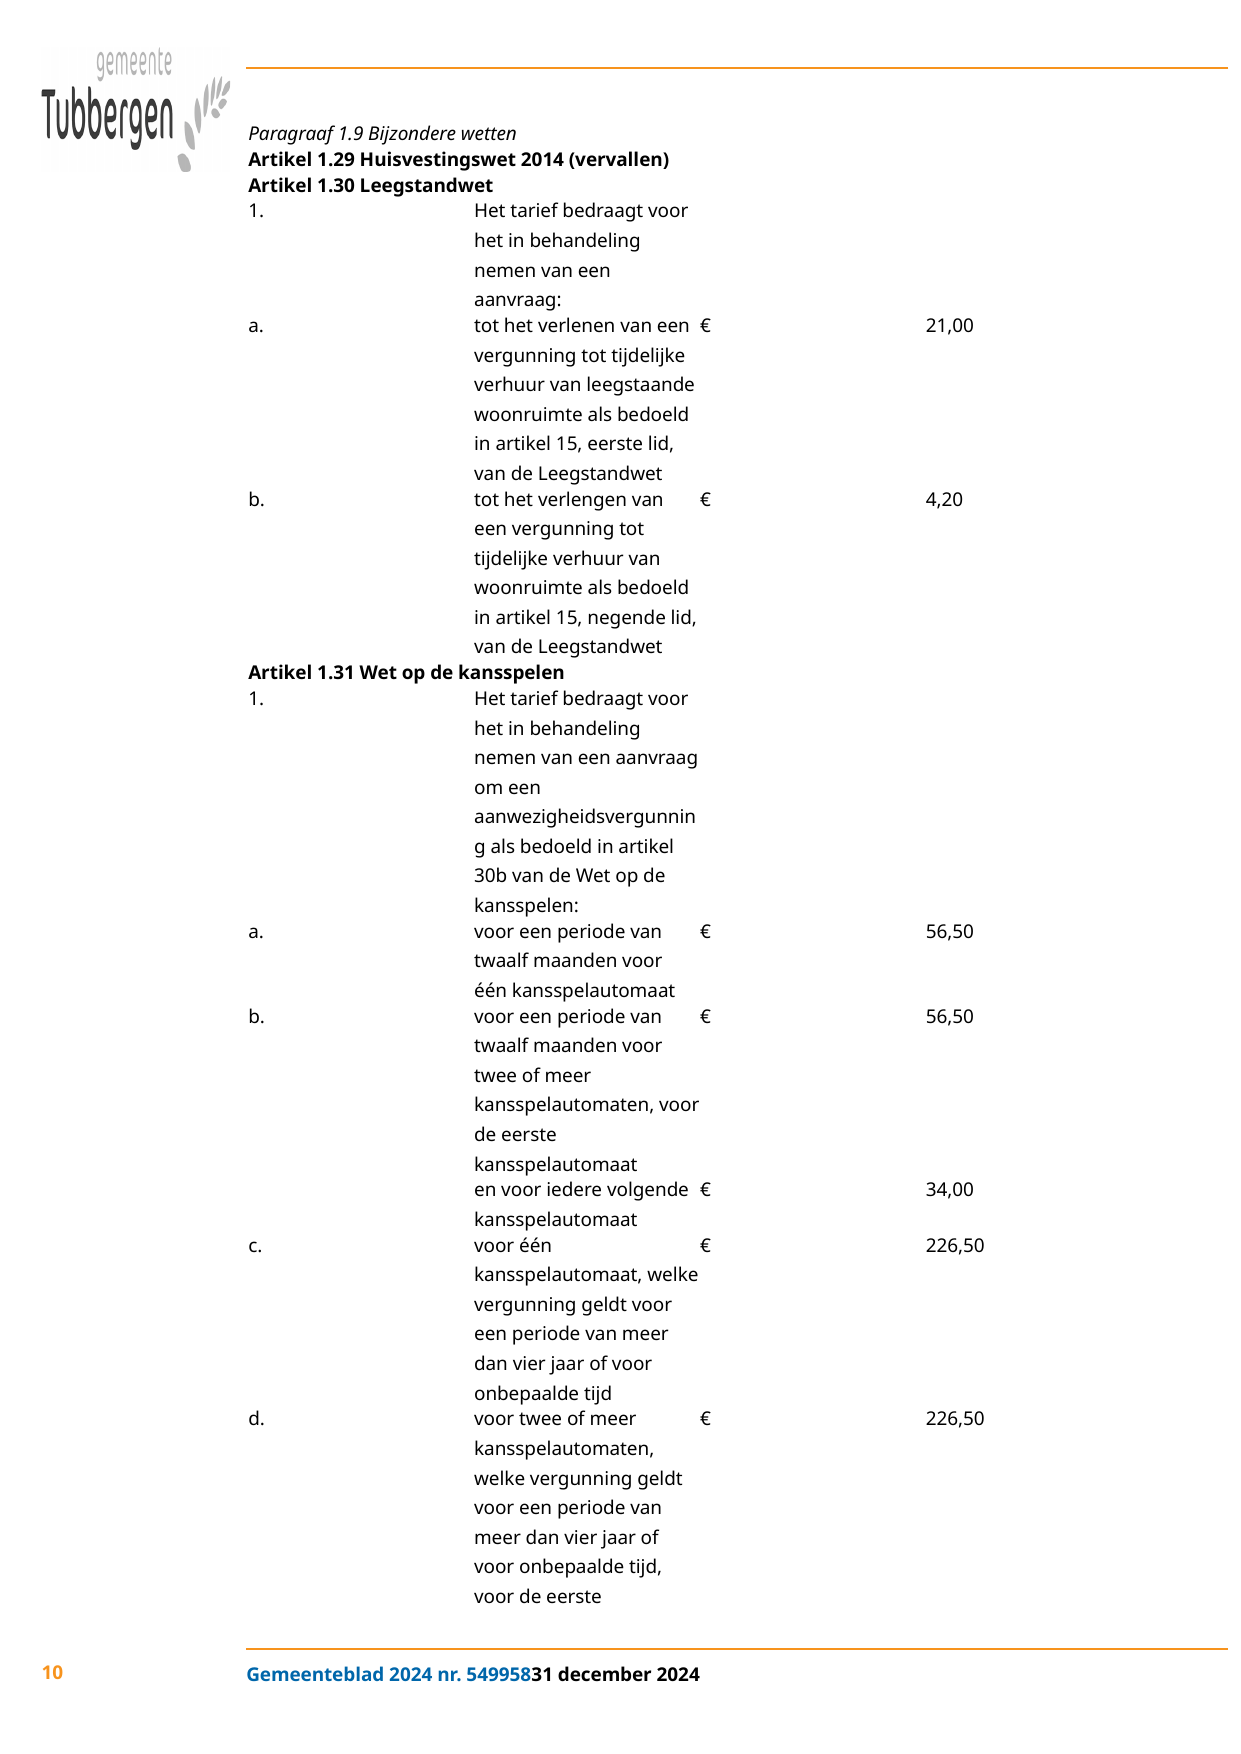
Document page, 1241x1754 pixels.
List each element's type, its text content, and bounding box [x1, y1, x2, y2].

table_cell [926, 172, 1152, 198]
table_cell [248, 1177, 474, 1232]
table_cell 1. [248, 685, 474, 918]
table_cell voor twee of meer kansspelautomaten, welke vergunning geldt voor een periode van meer dan vier jaar of voor onbepaalde tijd, voor de eerste [474, 1406, 700, 1609]
table_cell [926, 121, 1152, 146]
table_cell tot het verlenen van een vergunning tot tijdelijke verhuur van leegstaande woonruimte als bedoeld in artikel 15, eerste lid, van de Leegstandwet [474, 312, 700, 486]
table_cell Artikel 1.31 Wet op de kansspelen [248, 660, 926, 685]
table_cell 56,50 [926, 918, 1152, 1003]
table_cell [700, 685, 926, 918]
table_cell tot het verlengen van een vergunning tot tijdelijke verhuur van woonruimte als bedoeld in artikel 15, negende lid, van de Leegstandwet [474, 486, 700, 659]
table_cell [926, 198, 1152, 312]
table_cell € [700, 918, 926, 1003]
table_cell [926, 685, 1152, 918]
table_cell [926, 146, 1152, 172]
table_cell 21,00 [926, 312, 1152, 486]
table_cell c. [248, 1232, 474, 1406]
table_cell € [700, 312, 926, 486]
table_cell d. [248, 1406, 474, 1609]
table_cell [700, 121, 926, 146]
table_cell [700, 198, 926, 312]
table_cell Paragraaf 1.9 Bijzondere wetten [248, 121, 700, 146]
table_cell Artikel 1.29 Huisvestingswet 2014 (vervallen) [248, 146, 926, 172]
table_cell 226,50 [926, 1406, 1152, 1609]
table_cell [700, 95, 926, 121]
table_cell 4,20 [926, 486, 1152, 659]
table_cell b. [248, 1003, 474, 1177]
table_cell € [700, 1003, 926, 1177]
picture [41, 47, 231, 172]
table_cell € [700, 486, 926, 659]
table_cell € [700, 1232, 926, 1406]
table_cell a. [248, 312, 474, 486]
table_cell 34,00 [926, 1177, 1152, 1232]
table_cell € [700, 1177, 926, 1232]
table_cell [926, 660, 1152, 685]
table_cell en voor iedere volgende kansspelautomaat [474, 1177, 700, 1232]
table_cell voor één kansspelautomaat, welke vergunning geldt voor een periode van meer dan vier jaar of voor onbepaalde tijd [474, 1232, 700, 1406]
table_cell Artikel 1.30 Leegstandwet [248, 172, 926, 198]
table_cell Het tarief bedraagt voor het in behandeling nemen van een aanvraag: [474, 198, 700, 312]
table_cell 1. [248, 198, 474, 312]
table_cell [248, 95, 474, 121]
table_cell € [700, 1406, 926, 1609]
table_cell 226,50 [926, 1232, 1152, 1406]
table_cell voor een periode van twaalf maanden voor één kansspelautomaat [474, 918, 700, 1003]
table_cell [474, 95, 700, 121]
table_cell a. [248, 918, 474, 1003]
table_cell 56,50 [926, 1003, 1152, 1177]
table_cell Het tarief bedraagt voor het in behandeling nemen van een aanvraag om een aanwezigheidsvergunning als bedoeld in artikel 30b van de Wet op de kansspelen: [474, 685, 700, 918]
table_cell [926, 95, 1152, 121]
table_cell b. [248, 486, 474, 659]
table_cell voor een periode van twaalf maanden voor twee of meer kansspelautomaten, voor de eerste kansspelautomaat [474, 1003, 700, 1177]
